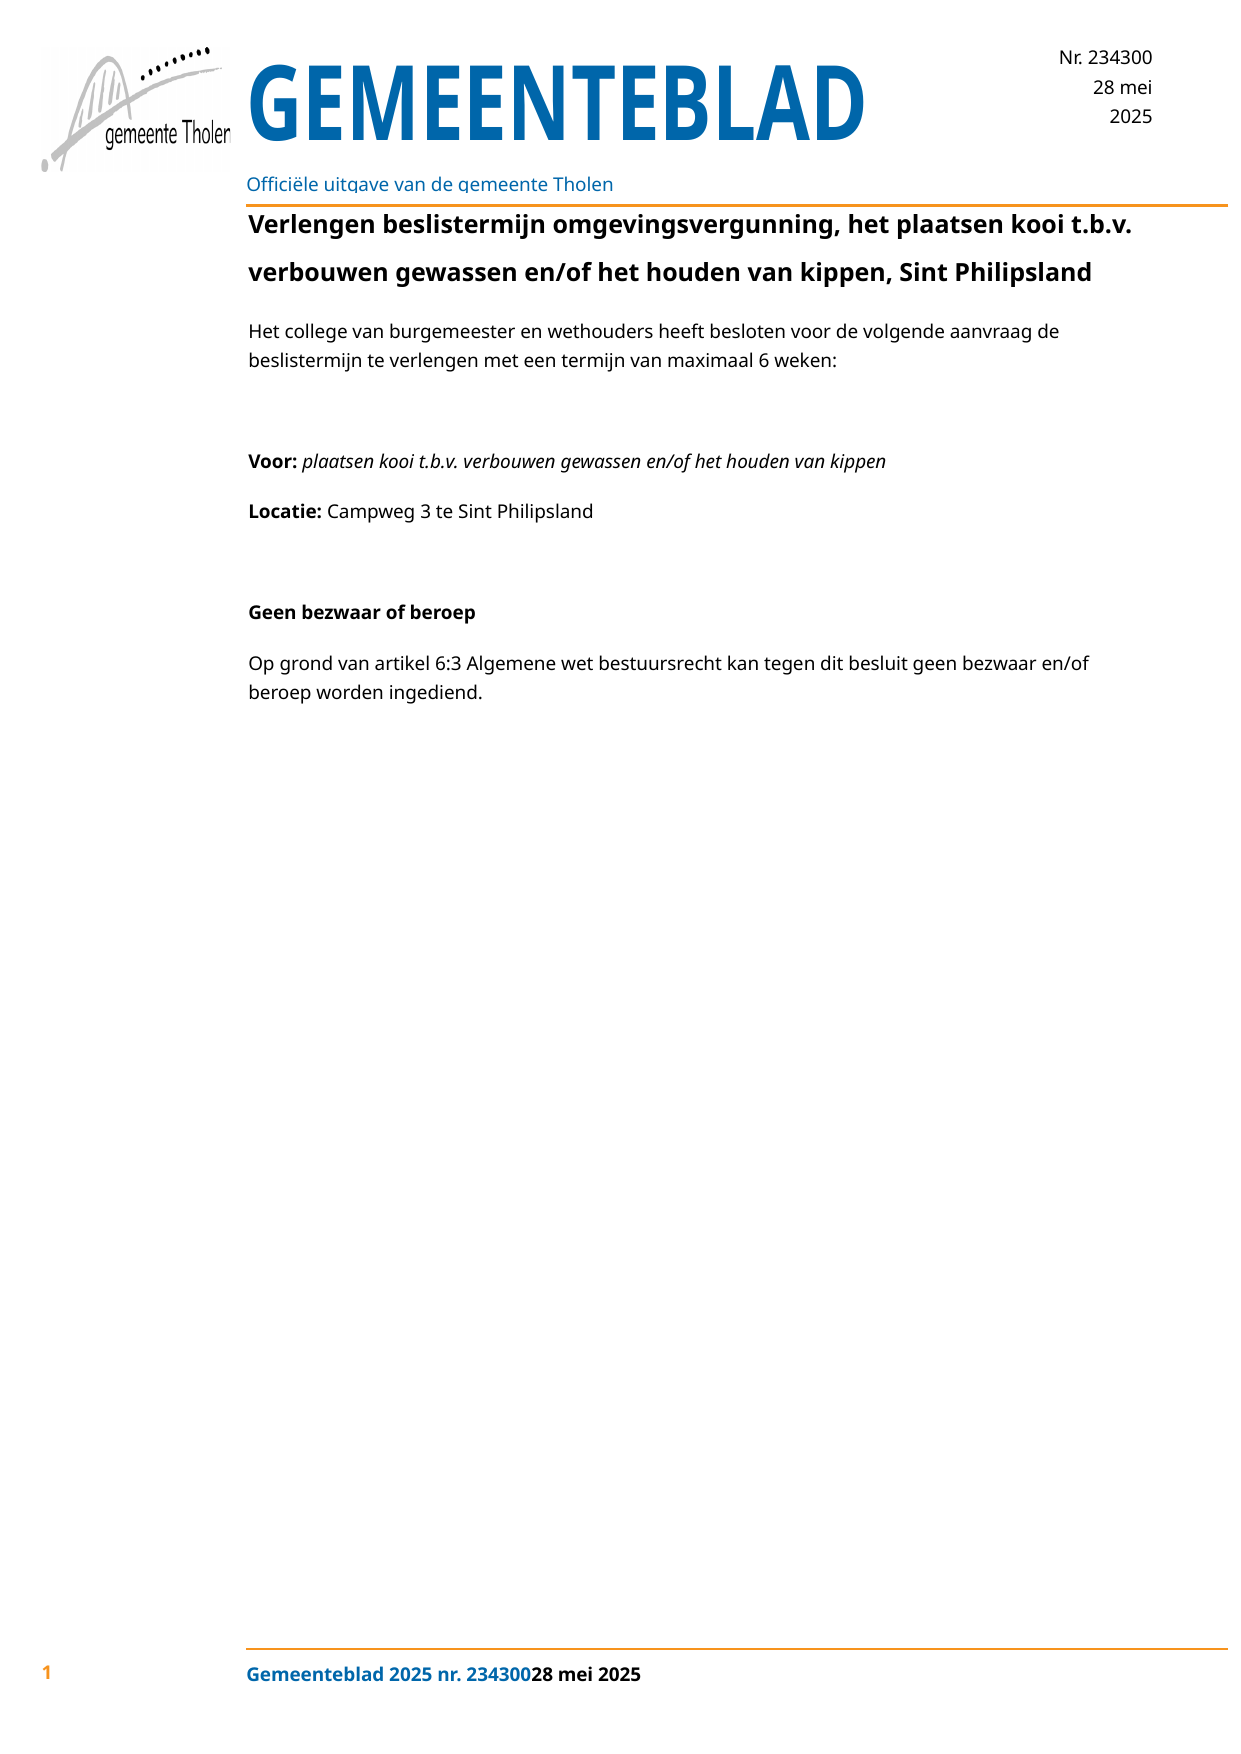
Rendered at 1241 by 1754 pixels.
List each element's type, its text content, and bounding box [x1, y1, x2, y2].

text Op grond van artikel 6:3 Algemene wet bestuursrecht kan tegen dit besluit geen bezwaar en/of beroep worden ingediend. [248, 650, 1152, 705]
text Voor: plaatsen kooi t.b.v. verbouwen gewassen en/of het houden van kippen [248, 448, 1152, 474]
text Geen bezwaar of beroep [248, 599, 1152, 625]
text Verlengen beslistermijn omgevingsvergunning, het plaatsen kooi t.b.v. verbouwen gewassen en/of het houden van kippen, Sint Philipsland [248, 207, 1152, 288]
picture [41, 47, 231, 172]
text Locatie: Campweg 3 te Sint Philipsland [248, 499, 1152, 524]
text Het college van burgemeester en wethouders heeft besloten voor de volgende aanvraag de beslistermijn te verlengen met een termijn van maximaal 6 weken: [248, 318, 1152, 373]
